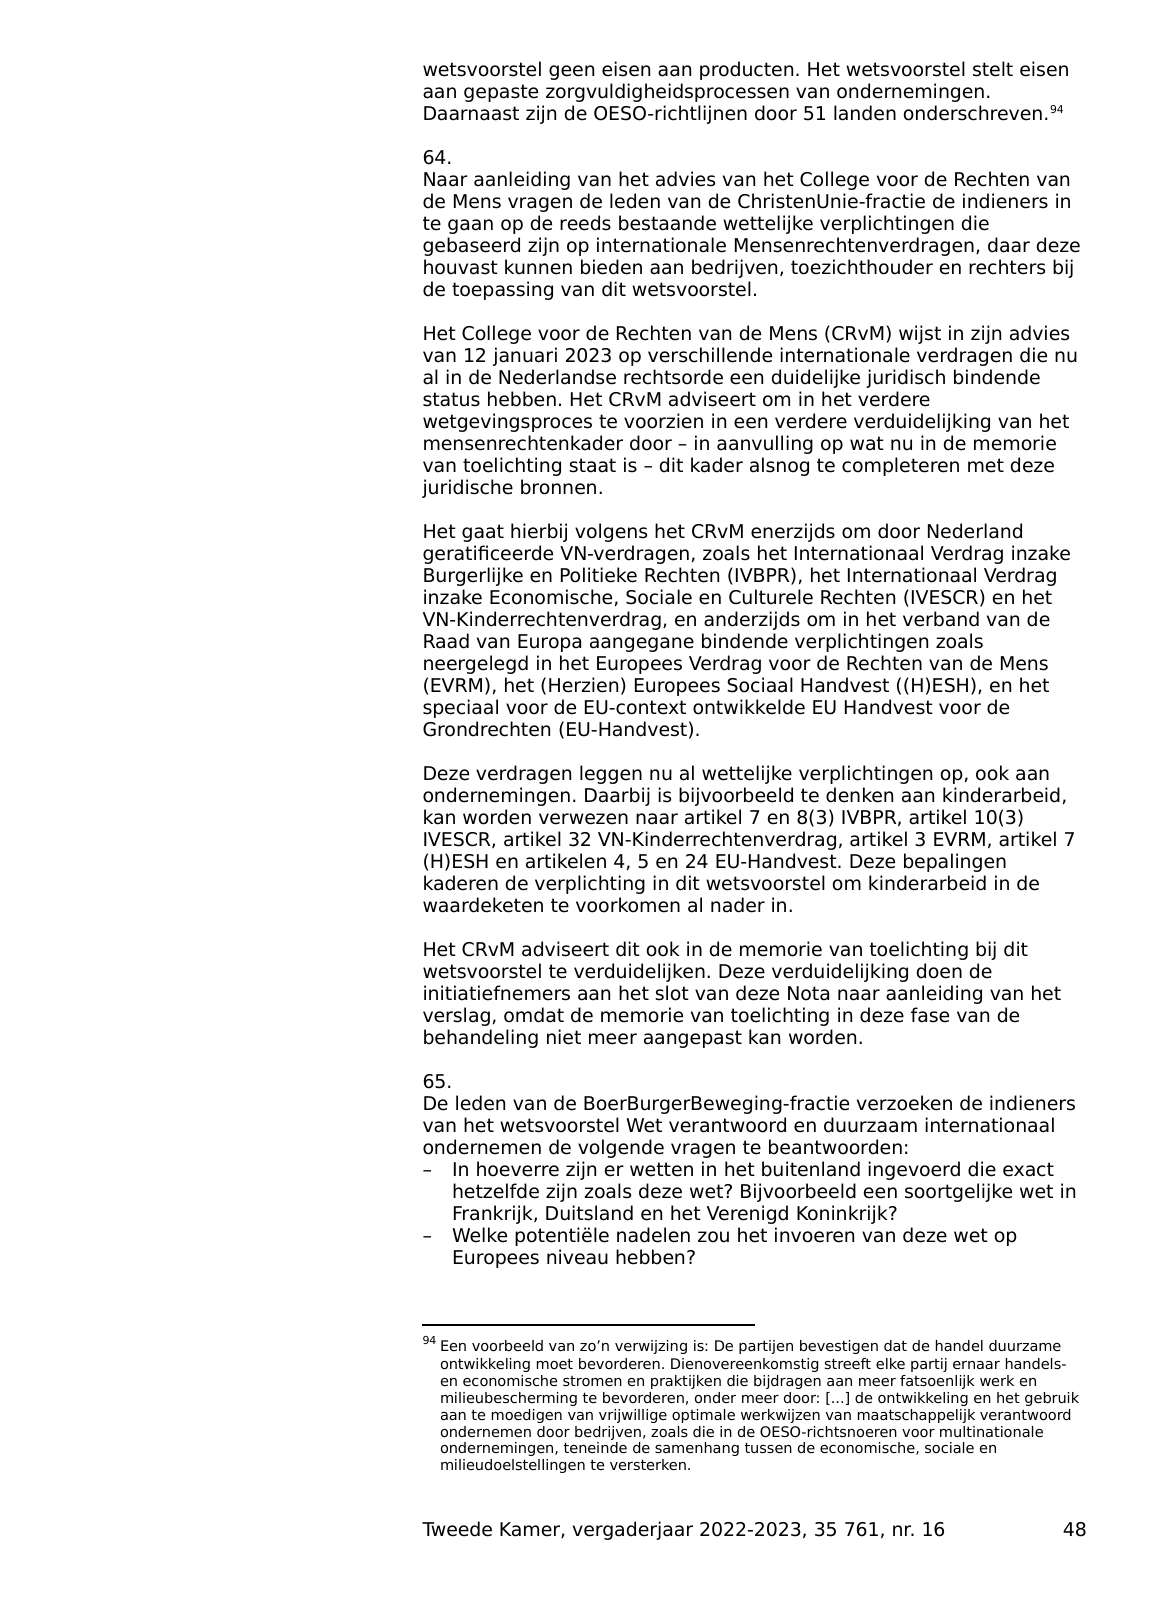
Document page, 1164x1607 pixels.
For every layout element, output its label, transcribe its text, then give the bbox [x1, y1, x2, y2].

text wetsvoorstel geen eisen aan producten. Het wetsvoorstel stelt eisen aan gepaste zorgvuldigheidsprocessen van ondernemingen. Daarnaast zijn de OESO-richtlijnen door 51 landen onderschreven. [422, 59, 1087, 125]
text Het College voor de Rechten van de Mens (CRvM) wijst in zijn advies van 12 januari 2023 op verschillende internationale verdragen die nu al in de Nederlandse rechtsorde een duidelijke juridisch bindende status hebben. Het CRvM adviseert om in het verdere wetgevingsproces te voorzien in een verdere verduidelijking van het mensenrechtenkader door – in aanvulling op wat nu in de memorie van toelichting staat is – dit kader alsnog te completeren met deze juridische bronnen. [422, 323, 1087, 499]
text 64. [422, 147, 1087, 169]
text Naar aanleiding van het advies van het College voor de Rechten van de Mens vragen de leden van de ChristenUnie-fractie de indieners in te gaan op de reeds bestaande wettelijke verplichtingen die gebaseerd zijn op internationale Mensenrechtenverdragen, daar deze houvast kunnen bieden aan bedrijven, toezichthouder en rechters bij de toepassing van dit wetsvoorstel. [422, 169, 1087, 301]
text De leden van de BoerBurgerBeweging-fractie verzoeken de indieners van het wetsvoorstel Wet verantwoord en duurzaam internationaal ondernemen de volgende vragen te beantwoorden: [422, 1093, 1087, 1159]
text 65. [422, 1071, 1087, 1093]
text Het gaat hierbij volgens het CRvM enerzijds om door Nederland geratificeerde VN-verdragen, zoals het Internationaal Verdrag inzake Burgerlijke en Politieke Rechten (IVBPR), het Internationaal Verdrag inzake Economische, Sociale en Culturele Rechten (IVESCR) en het VN-Kinderrechtenverdrag, en anderzijds om in het verband van de Raad van Europa aangegane bindende verplichtingen zoals neergelegd in het Europees Verdrag voor de Rechten van de Mens (EVRM), het (Herzien) Europees Sociaal Handvest ((H)ESH), en het speciaal voor de EU-context ontwikkelde EU Handvest voor de Grondrechten (EU-Handvest). [422, 521, 1087, 741]
text – In hoeverre zijn er wetten in het buitenland ingevoerd die exact hetzelfde zijn zoals deze wet? Bijvoorbeeld een soortgelijke wet in Frankrijk, Duitsland en het Verenigd Koninkrijk? [422, 1159, 1087, 1225]
text Deze verdragen leggen nu al wettelijke verplichtingen op, ook aan ondernemingen. Daarbij is bijvoorbeeld te denken aan kinderarbeid, kan worden verwezen naar artikel 7 en 8(3) IVBPR, artikel 10(3) IVESCR, artikel 32 VN-Kinderrechtenverdrag, artikel 3 EVRM, artikel 7 (H)ESH en artikelen 4, 5 en 24 EU-Handvest. Deze bepalingen kaderen de verplichting in dit wetsvoorstel om kinderarbeid in de waardeketen te voorkomen al nader in. [422, 763, 1087, 917]
text Het CRvM adviseert dit ook in de memorie van toelichting bij dit wetsvoorstel te verduidelijken. Deze verduidelijking doen de initiatiefnemers aan het slot van deze Nota naar aanleiding van het verslag, omdat de memorie van toelichting in deze fase van de behandeling niet meer aangepast kan worden. [422, 939, 1087, 1049]
text – Welke potentiële nadelen zou het invoeren van deze wet op Europees niveau hebben? [422, 1225, 1087, 1269]
text Een voorbeeld van zo’n verwijzing is: De partijen bevestigen dat de handel duurzame ontwikkeling moet bevorderen. Dienovereenkomstig streeft elke partij ernaar handels- en economische stromen en praktijken die bijdragen aan meer fatsoenlijk werk en milieubescherming te bevorderen, onder meer door: [...] de ontwikkeling en het gebruik aan te moedigen van vrijwillige optimale werkwijzen van maatschappelijk verantwoord ondernemen door bedrijven, zoals die in de OESO-richtsnoeren voor multinationale ondernemingen, teneinde de samenhang tussen de economische, sociale en milieudoelstellingen te versterken. [422, 1334, 1087, 1474]
